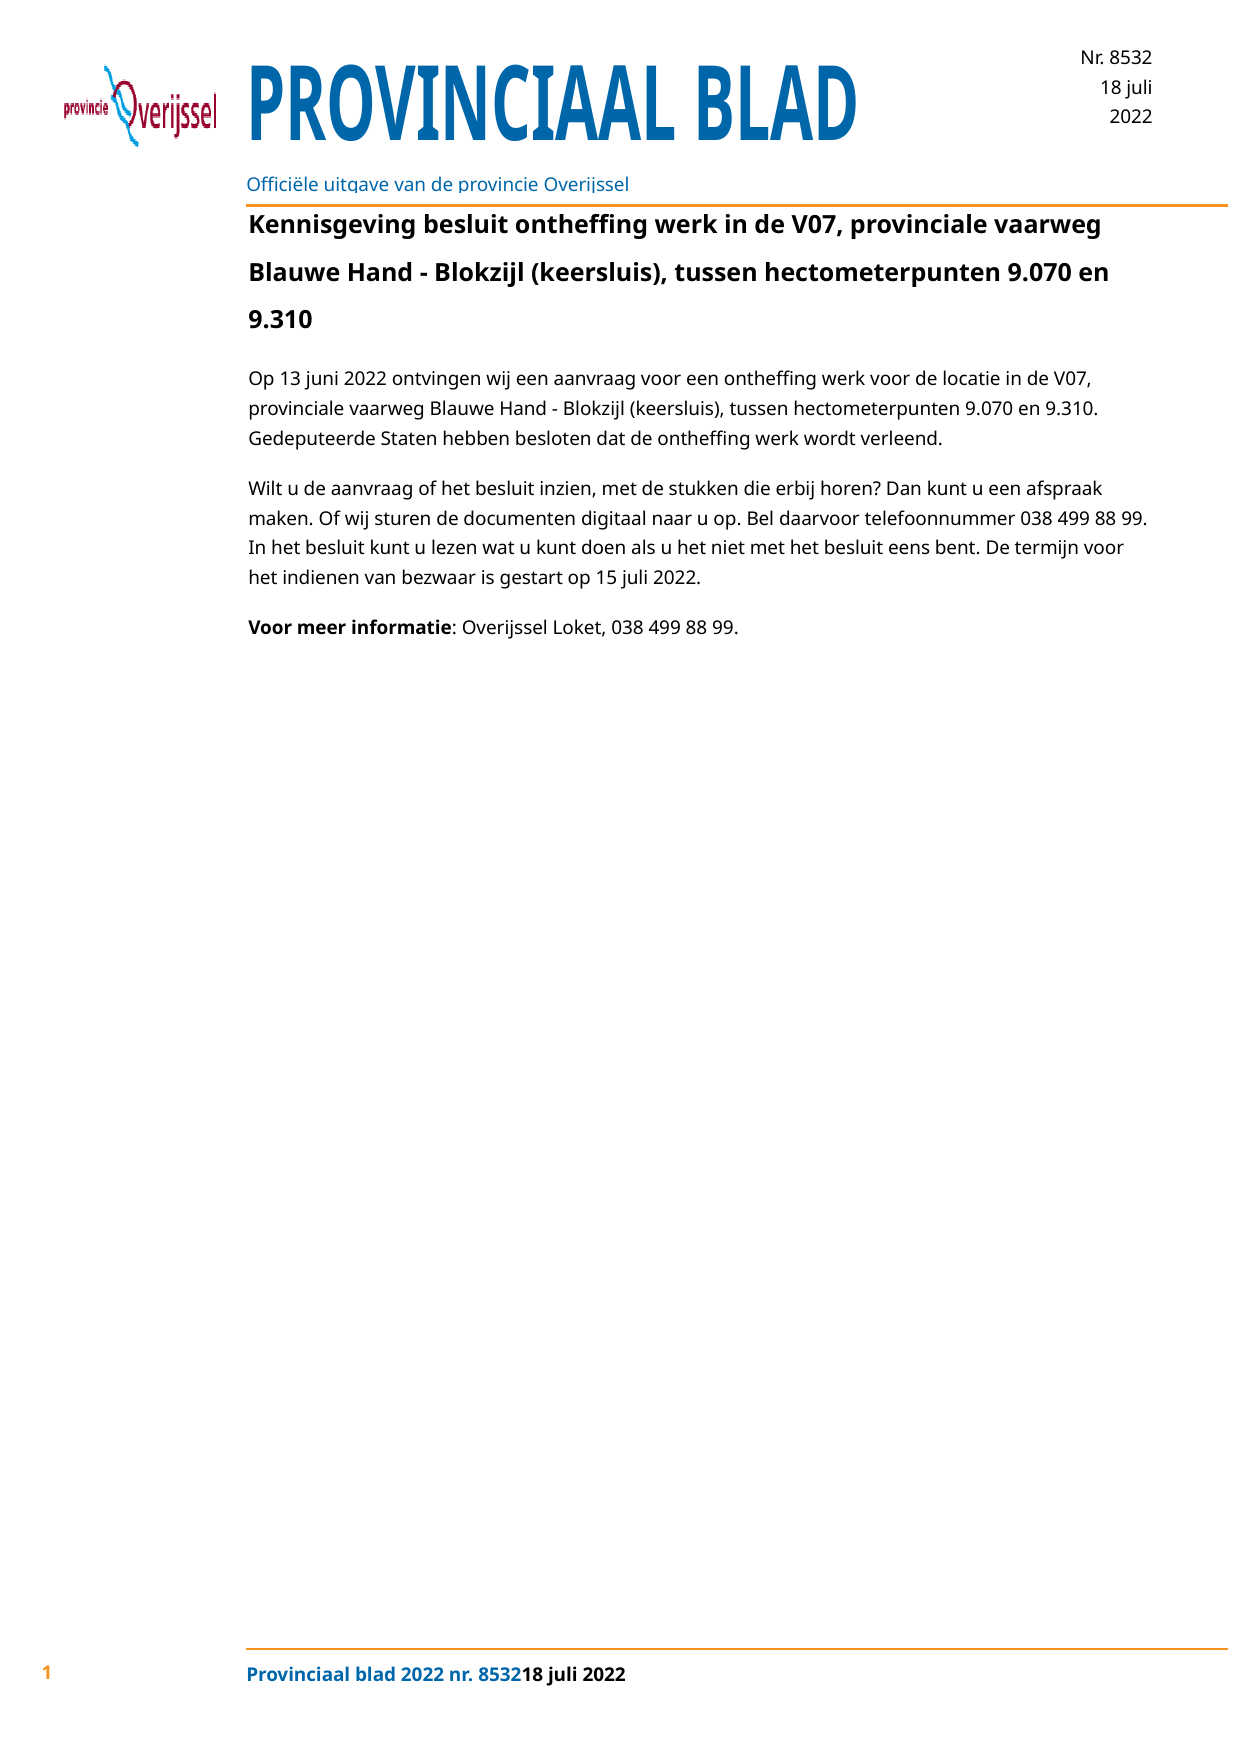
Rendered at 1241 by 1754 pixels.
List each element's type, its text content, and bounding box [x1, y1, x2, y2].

text Op 13 juni 2022 ontvingen wij een aanvraag voor een ontheffing werk voor de locatie in de V07, provinciale vaarweg Blauwe Hand - Blokzijl (keersluis), tussen hectometerpunten 9.070 en 9.310. Gedeputeerde Staten hebben besloten dat de ontheffing werk wordt verleend. [248, 366, 1152, 450]
text Kennisgeving besluit ontheffing werk in de V07, provinciale vaarweg Blauwe Hand - Blokzijl (keersluis), tussen hectometerpunten 9.070 en 9.310 [248, 207, 1152, 336]
text Wilt u de aanvraag of het besluit inzien, met de stukken die erbij horen? Dan kunt u een afspraak maken. Of wij sturen de documenten digitaal naar u op. Bel daarvoor telefoonnummer 038 499 88 99. In het besluit kunt u lezen wat u kunt doen als u het niet met het besluit eens bent. De termijn voor het indienen van bezwaar is gestart op 15 juli 2022. [248, 475, 1152, 589]
picture [41, 47, 231, 172]
text Voor meer informatie: Overijssel Loket, 038 499 88 99. [248, 614, 1152, 640]
